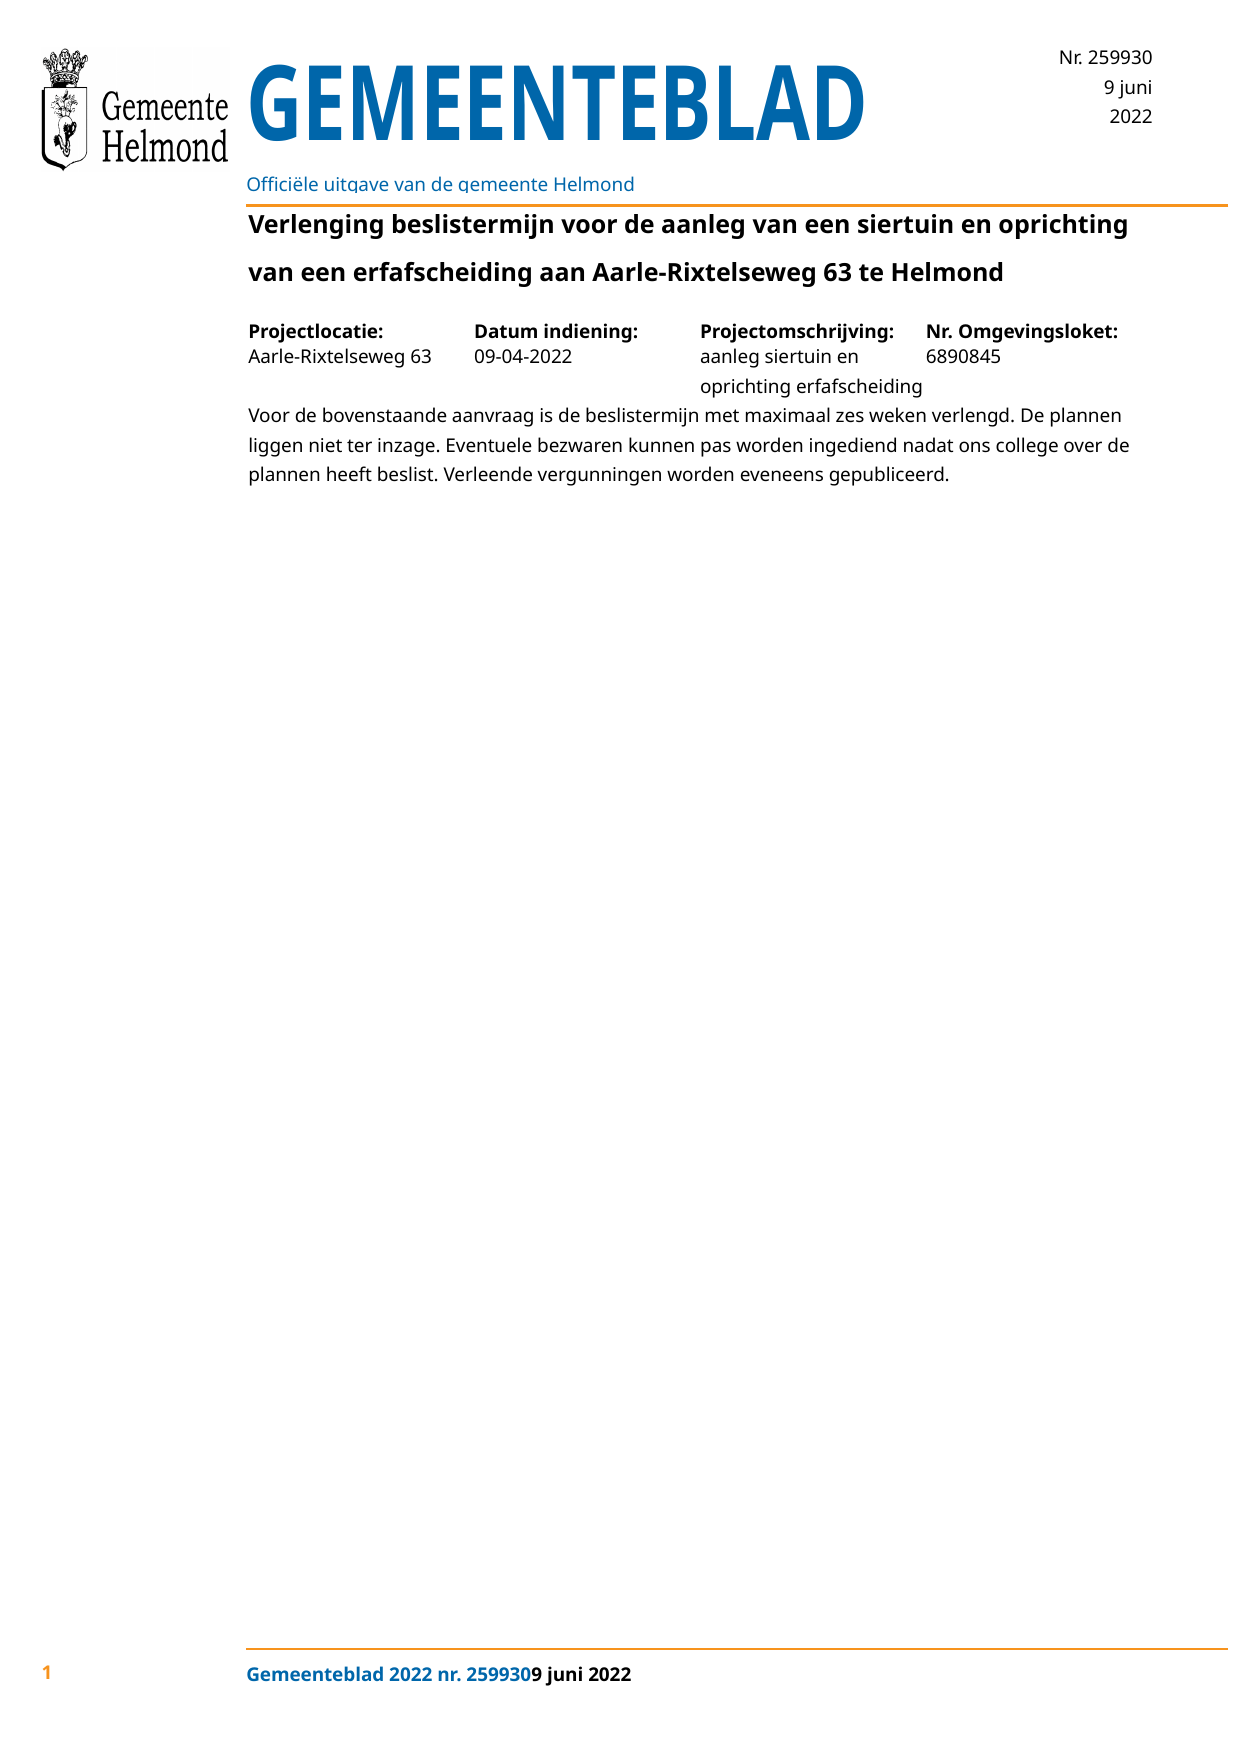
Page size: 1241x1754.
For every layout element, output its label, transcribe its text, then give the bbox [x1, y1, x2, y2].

table_header Projectlocatie: [248, 318, 474, 344]
table_header Nr. Omgevingsloket: [926, 318, 1152, 344]
text Voor de bovenstaande aanvraag is de beslistermijn met maximaal zes weken verlengd. De plannen liggen niet ter inzage. Eventuele bezwaren kunnen pas worden ingediend nadat ons college over de plannen heeft beslist. Verleende vergunningen worden eveneens gepubliceerd. [248, 402, 1152, 487]
text Verlenging beslistermijn voor de aanleg van een siertuin en oprichting van een erfafscheiding aan Aarle-Rixtelseweg 63 te Helmond [248, 207, 1152, 288]
table_header Datum indiening: [474, 318, 700, 344]
table_cell 09-04-2022 [474, 344, 700, 399]
table_cell 6890845 [926, 344, 1152, 399]
table_cell aanleg siertuin en oprichting erfafscheiding [700, 344, 926, 399]
picture [41, 47, 231, 172]
table_cell Aarle-Rixtelseweg 63 [248, 344, 474, 399]
table_header Projectomschrijving: [700, 318, 926, 344]
